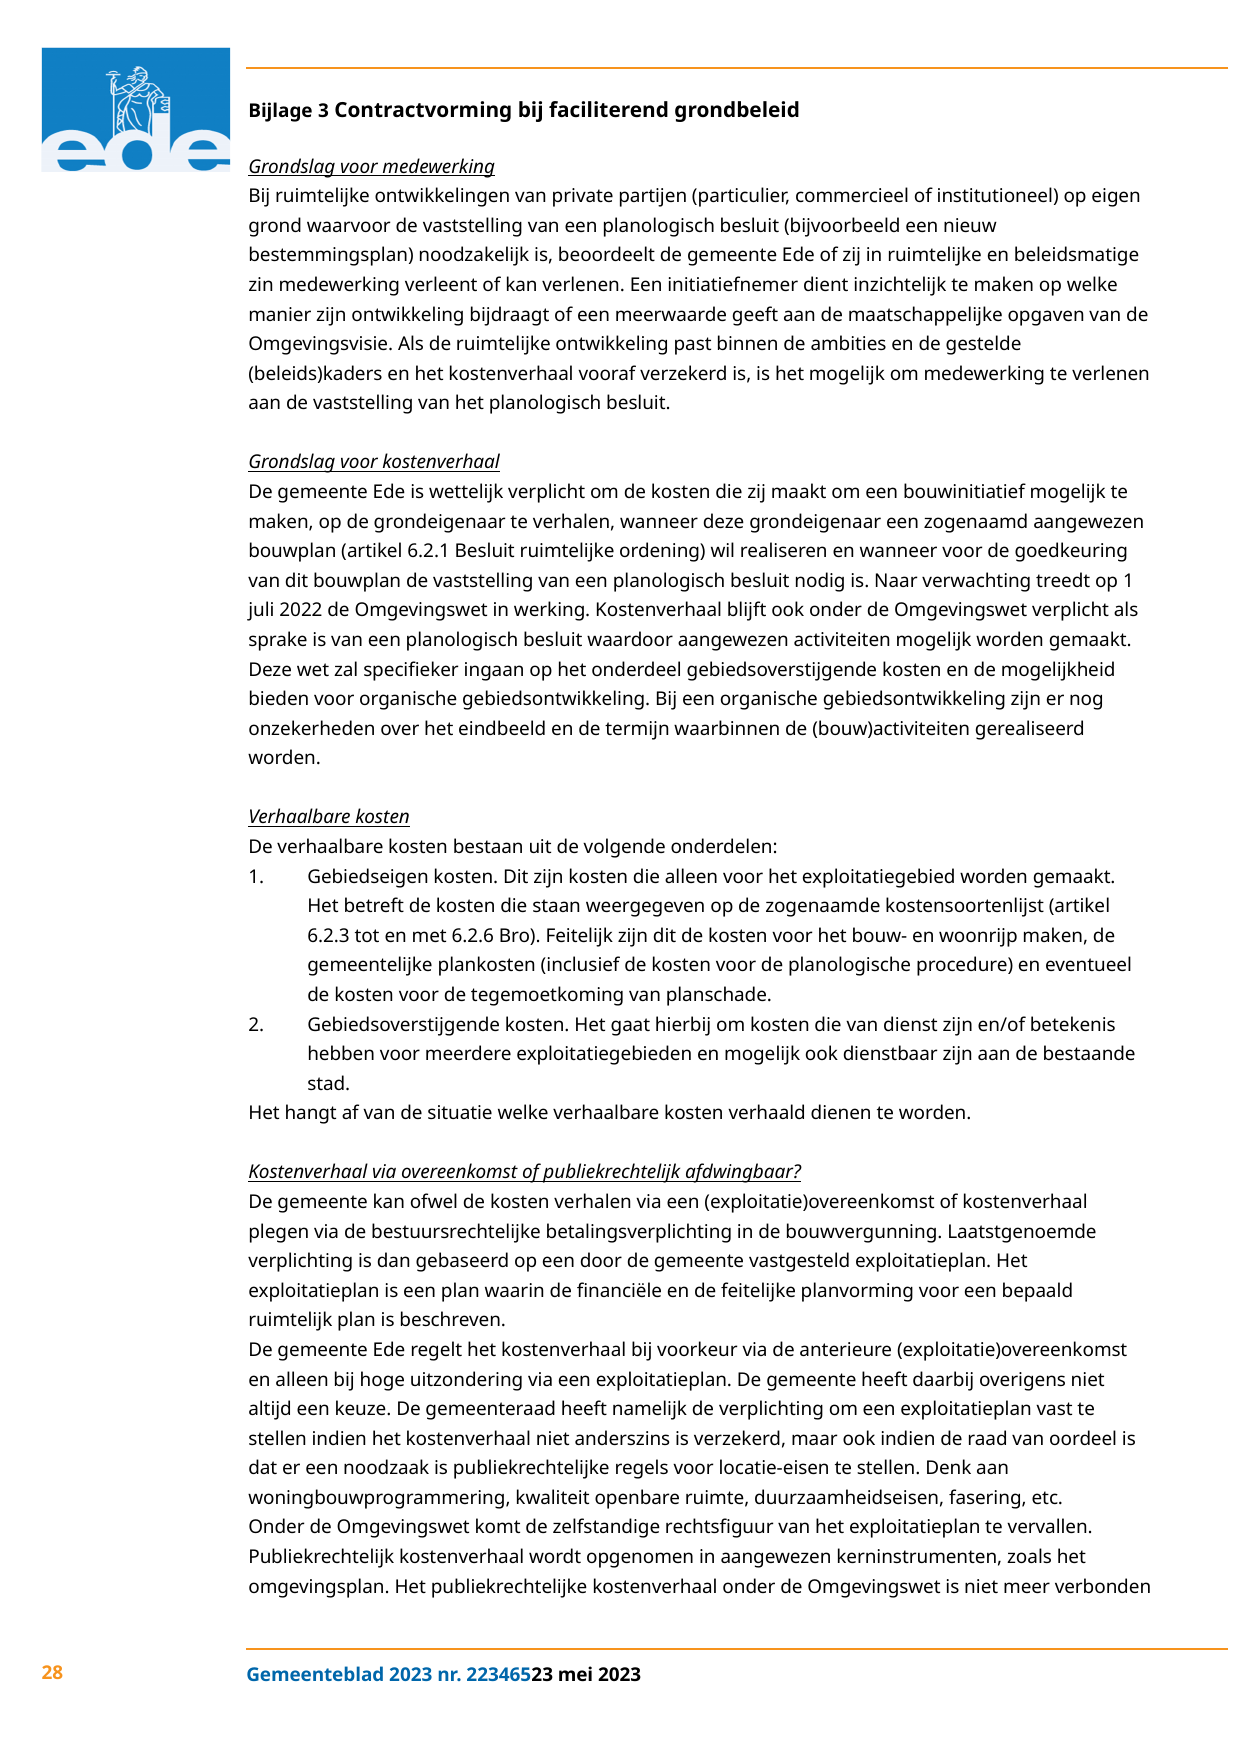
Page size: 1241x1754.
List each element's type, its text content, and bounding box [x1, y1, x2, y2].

text De gemeente Ede is wettelijk verplicht om de kosten die zij maakt om een bouwinitiatief mogelijk te maken, op de grondeigenaar te verhalen, wanneer deze grondeigenaar een zogenaamd aangewezen bouwplan (artikel 6.2.1 Besluit ruimtelijke ordening) wil realiseren en wanneer voor de goedkeuring van dit bouwplan de vaststelling van een planologisch besluit nodig is. Naar verwachting treedt op 1 juli 2022 de Omgevingswet in werking. Kostenverhaal blijft ook onder de Omgevingswet verplicht als sprake is van een planologisch besluit waardoor aangewezen activiteiten mogelijk worden gemaakt. Deze wet zal specifieker ingaan op het onderdeel gebiedsoverstijgende kosten en de mogelijkheid bieden voor organische gebiedsontwikkeling. Bij een organische gebiedsontwikkeling zijn er nog onzekerheden over het eindbeeld en de termijn waarbinnen de (bouw)activiteiten gerealiseerd worden. [248, 478, 1152, 770]
text De verhaalbare kosten bestaan uit de volgende onderdelen: [248, 833, 1152, 859]
text De gemeente Ede regelt het kostenverhaal bij voorkeur via de anterieure (exploitatie)overeenkomst en alleen bij hoge uitzondering via een exploitatieplan. De gemeente heeft daarbij overigens niet altijd een keuze. De gemeenteraad heeft namelijk de verplichting om een exploitatieplan vast te stellen indien het kostenverhaal niet anderszins is verzekerd, maar ook indien de raad van oordeel is dat er een noodzaak is publiekrechtelijke regels voor locatie-eisen te stellen. Denk aan woningbouwprogrammering, kwaliteit openbare ruimte, duurzaamheidseisen, fasering, etc. [248, 1336, 1152, 1510]
list Gebiedseigen kosten. Dit zijn kosten die alleen voor het exploitatiegebied worden gemaakt. Het betreft de kosten die staan weergegeven op de zogenaamde kostensoortenlijst (artikel 6.2.3 tot en met 6.2.6 Bro). Feitelijk zijn dit de kosten voor het bouw- en woonrijp maken, de gemeentelijke plankosten (inclusief de kosten voor de planologische procedure) en eventueel de kosten voor de tegemoetkoming van planschade. [248, 863, 1152, 1007]
text Bijlage 3 Contractvorming bij faciliterend grondbeleid [248, 95, 1152, 123]
text Grondslag voor medewerking [248, 153, 1152, 179]
text Verhaalbare kosten [248, 804, 1152, 829]
text Kostenverhaal via overeenkomst of publiekrechtelijk afdwingbaar? [248, 1159, 1152, 1184]
text Onder de Omgevingswet komt de zelfstandige rechtsfiguur van het exploitatieplan te vervallen. Publiekrechtelijk kostenverhaal wordt opgenomen in aangewezen kerninstrumenten, zoals het omgevingsplan. Het publiekrechtelijke kostenverhaal onder de Omgevingswet is niet meer verbonden [248, 1514, 1152, 1599]
picture [41, 47, 231, 172]
text Het hangt af van de situatie welke verhaalbare kosten verhaald dienen te worden. [248, 1099, 1152, 1125]
text Bij ruimtelijke ontwikkelingen van private partijen (particulier, commercieel of institutioneel) op eigen grond waarvoor de vaststelling van een planologisch besluit (bijvoorbeeld een nieuw bestemmingsplan) noodzakelijk is, beoordeelt de gemeente Ede of zij in ruimtelijke en beleidsmatige zin medewerking verleent of kan verlenen. Een initiatiefnemer dient inzichtelijk te maken op welke manier zijn ontwikkeling bijdraagt of een meerwaarde geeft aan de maatschappelijke opgaven van de Omgevingsvisie. Als de ruimtelijke ontwikkeling past binnen de ambities en de gestelde (beleids)kaders en het kostenverhaal vooraf verzekerd is, is het mogelijk om medewerking te verlenen aan de vaststelling van het planologisch besluit. [248, 182, 1152, 415]
text De gemeente kan ofwel de kosten verhalen via een (exploitatie)overeenkomst of kostenverhaal plegen via de bestuursrechtelijke betalingsverplichting in de bouwvergunning. Laatstgenoemde verplichting is dan gebaseerd op een door de gemeente vastgesteld exploitatieplan. Het exploitatieplan is een plan waarin de financiële en de feitelijke planvorming voor een bepaald ruimtelijk plan is beschreven. [248, 1188, 1152, 1332]
text Grondslag voor kostenverhaal [248, 449, 1152, 474]
list Gebiedsoverstijgende kosten. Het gaat hierbij om kosten die van dienst zijn en/of betekenis hebben voor meerdere exploitatiegebieden en mogelijk ook dienstbaar zijn aan de bestaande stad. [248, 1011, 1152, 1096]
